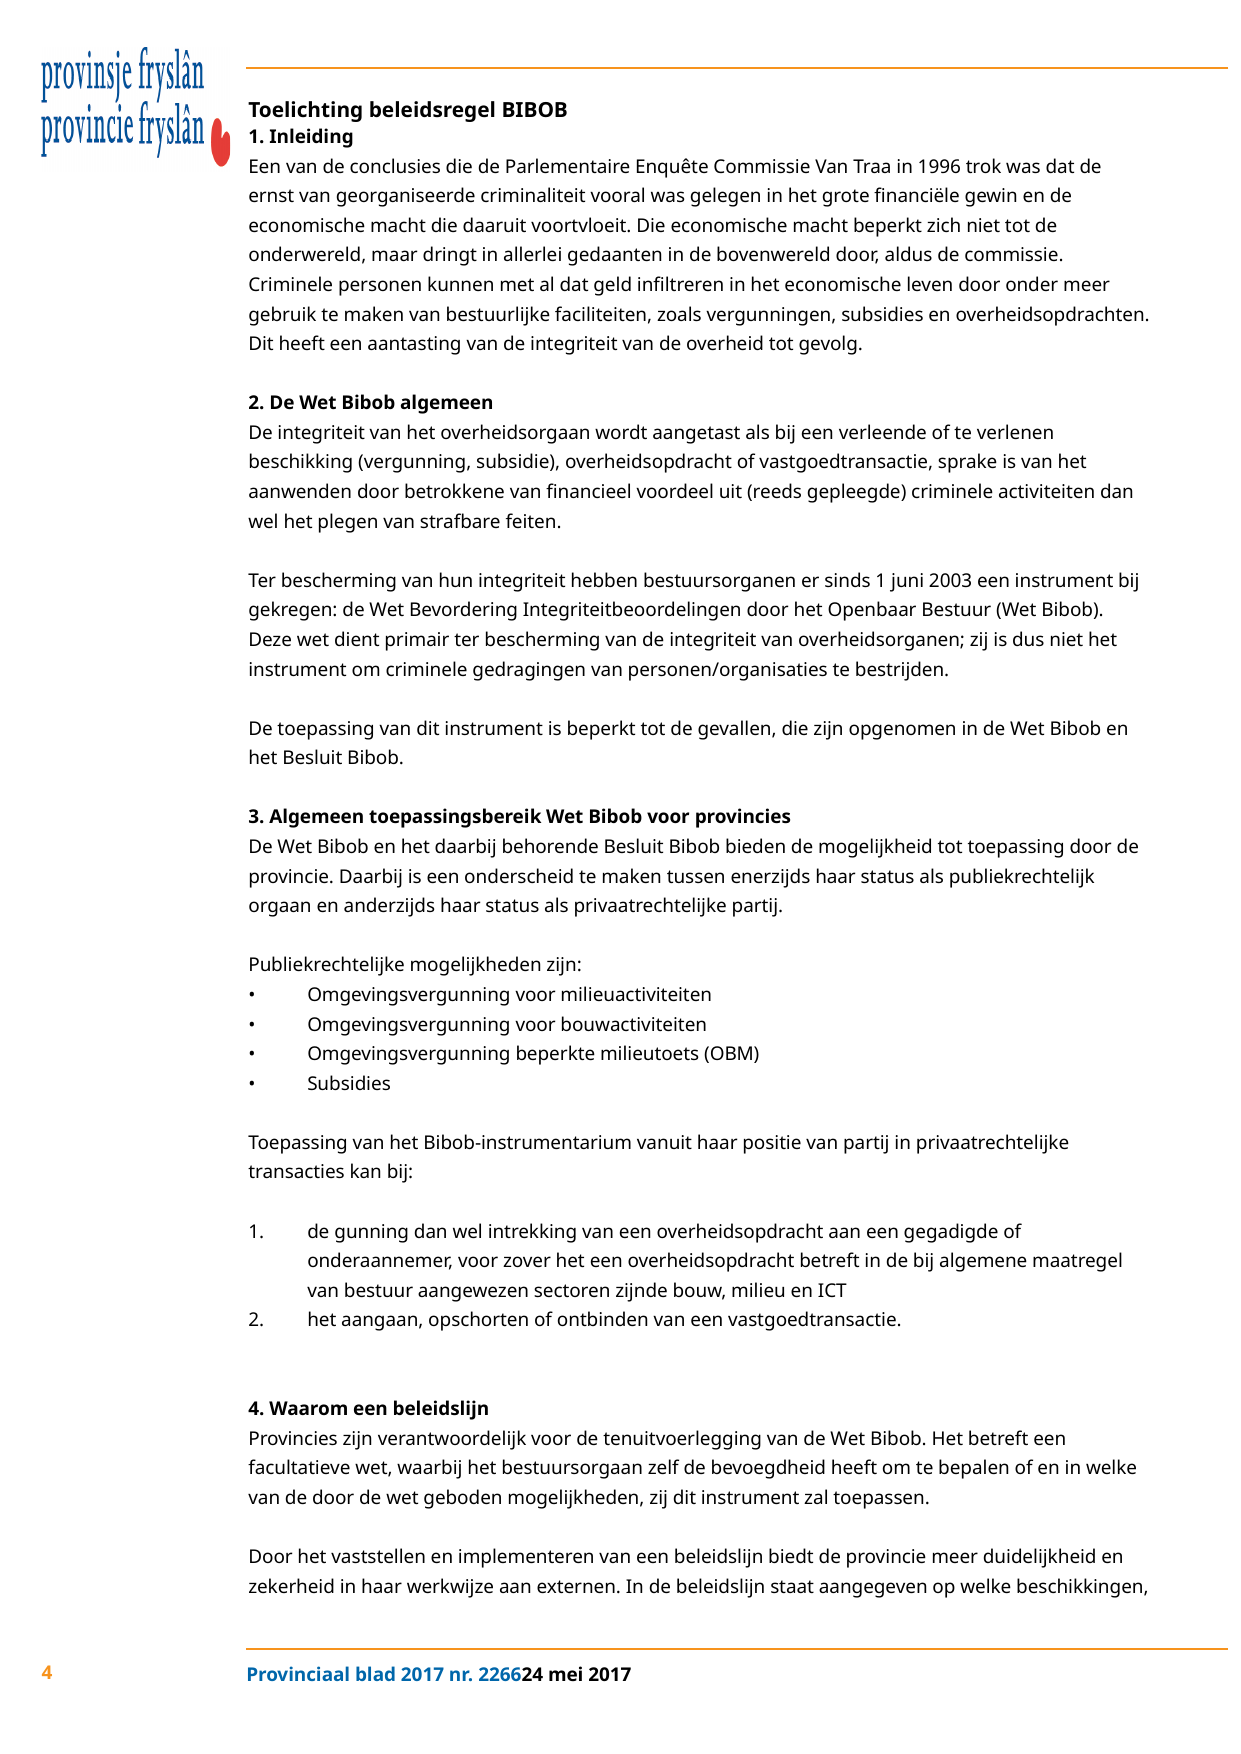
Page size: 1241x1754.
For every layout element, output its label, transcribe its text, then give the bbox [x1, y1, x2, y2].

list Omgevingsvergunning beperkte milieutoets (OBM) [248, 1040, 1152, 1066]
text 4. Waarom een beleidslijn [248, 1395, 1152, 1421]
text Ter bescherming van hun integriteit hebben bestuursorganen er sinds 1 juni 2003 een instrument bij gekregen: de Wet Bevordering Integriteitbeoordelingen door het Openbaar Bestuur (Wet Bibob). Deze wet dient primair ter bescherming van de integriteit van overheidsorganen; zij is dus niet het instrument om criminele gedragingen van personen/organisaties te bestrijden. [248, 567, 1152, 682]
text Publiekrechtelijke mogelijkheden zijn: [248, 952, 1152, 977]
text Provincies zijn verantwoordelijk voor de tenuitvoerlegging van de Wet Bibob. Het betreft een facultatieve wet, waarbij het bestuursorgaan zelf de bevoegdheid heeft om te bepalen of en in welke van de door de wet geboden mogelijkheden, zij dit instrument zal toepassen. [248, 1425, 1152, 1510]
text Toepassing van het Bibob-instrumentarium vanuit haar positie van partij in privaatrechtelijke transacties kan bij: [248, 1129, 1152, 1184]
text De Wet Bibob en het daarbij behorende Besluit Bibob bieden de mogelijkheid tot toepassing door de provincie. Daarbij is een onderscheid te maken tussen enerzijds haar status als publiekrechtelijk orgaan en anderzijds haar status als privaatrechtelijke partij. [248, 833, 1152, 918]
list het aangaan, opschorten of ontbinden van een vastgoedtransactie. [248, 1307, 1152, 1332]
text 1. Inleiding [248, 123, 1152, 149]
list de gunning dan wel intrekking van een overheidsopdracht aan een gegadigde of onderaannemer, voor zover het een overheidsopdracht betreft in de bij algemene maatregel van bestuur aangewezen sectoren zijnde bouw, milieu en ICT [248, 1218, 1152, 1303]
text 2. De Wet Bibob algemeen [248, 389, 1152, 415]
list Omgevingsvergunning voor bouwactiviteiten [248, 1011, 1152, 1037]
text Door het vaststellen en implementeren van een beleidslijn biedt de provincie meer duidelijkheid en zekerheid in haar werkwijze aan externen. In de beleidslijn staat aangegeven op welke beschikkingen, [248, 1543, 1152, 1599]
text De integriteit van het overheidsorgaan wordt aangetast als bij een verleende of te verlenen beschikking (vergunning, subsidie), overheidsopdracht of vastgoedtransactie, sprake is van het aanwenden door betrokkene van financieel voordeel uit (reeds gepleegde) criminele activiteiten dan wel het plegen van strafbare feiten. [248, 419, 1152, 534]
text 3. Algemeen toepassingsbereik Wet Bibob voor provincies [248, 804, 1152, 829]
text De toepassing van dit instrument is beperkt tot de gevallen, die zijn opgenomen in de Wet Bibob en het Besluit Bibob. [248, 715, 1152, 770]
list Subsidies [248, 1070, 1152, 1096]
list Omgevingsvergunning voor milieuactiviteiten [248, 981, 1152, 1007]
text Toelichting beleidsregel BIBOB [248, 95, 1152, 123]
picture [41, 47, 231, 172]
text Een van de conclusies die de Parlementaire Enquête Commissie Van Traa in 1996 trok was dat de ernst van georganiseerde criminaliteit vooral was gelegen in het grote financiële gewin en de economische macht die daaruit voortvloeit. Die economische macht beperkt zich niet tot de onderwereld, maar dringt in allerlei gedaanten in de bovenwereld door, aldus de commissie. Criminele personen kunnen met al dat geld infiltreren in het economische leven door onder meer gebruik te maken van bestuurlijke faciliteiten, zoals vergunningen, subsidies en overheidsopdrachten. Dit heeft een aantasting van de integriteit van de overheid tot gevolg. [248, 153, 1152, 356]
